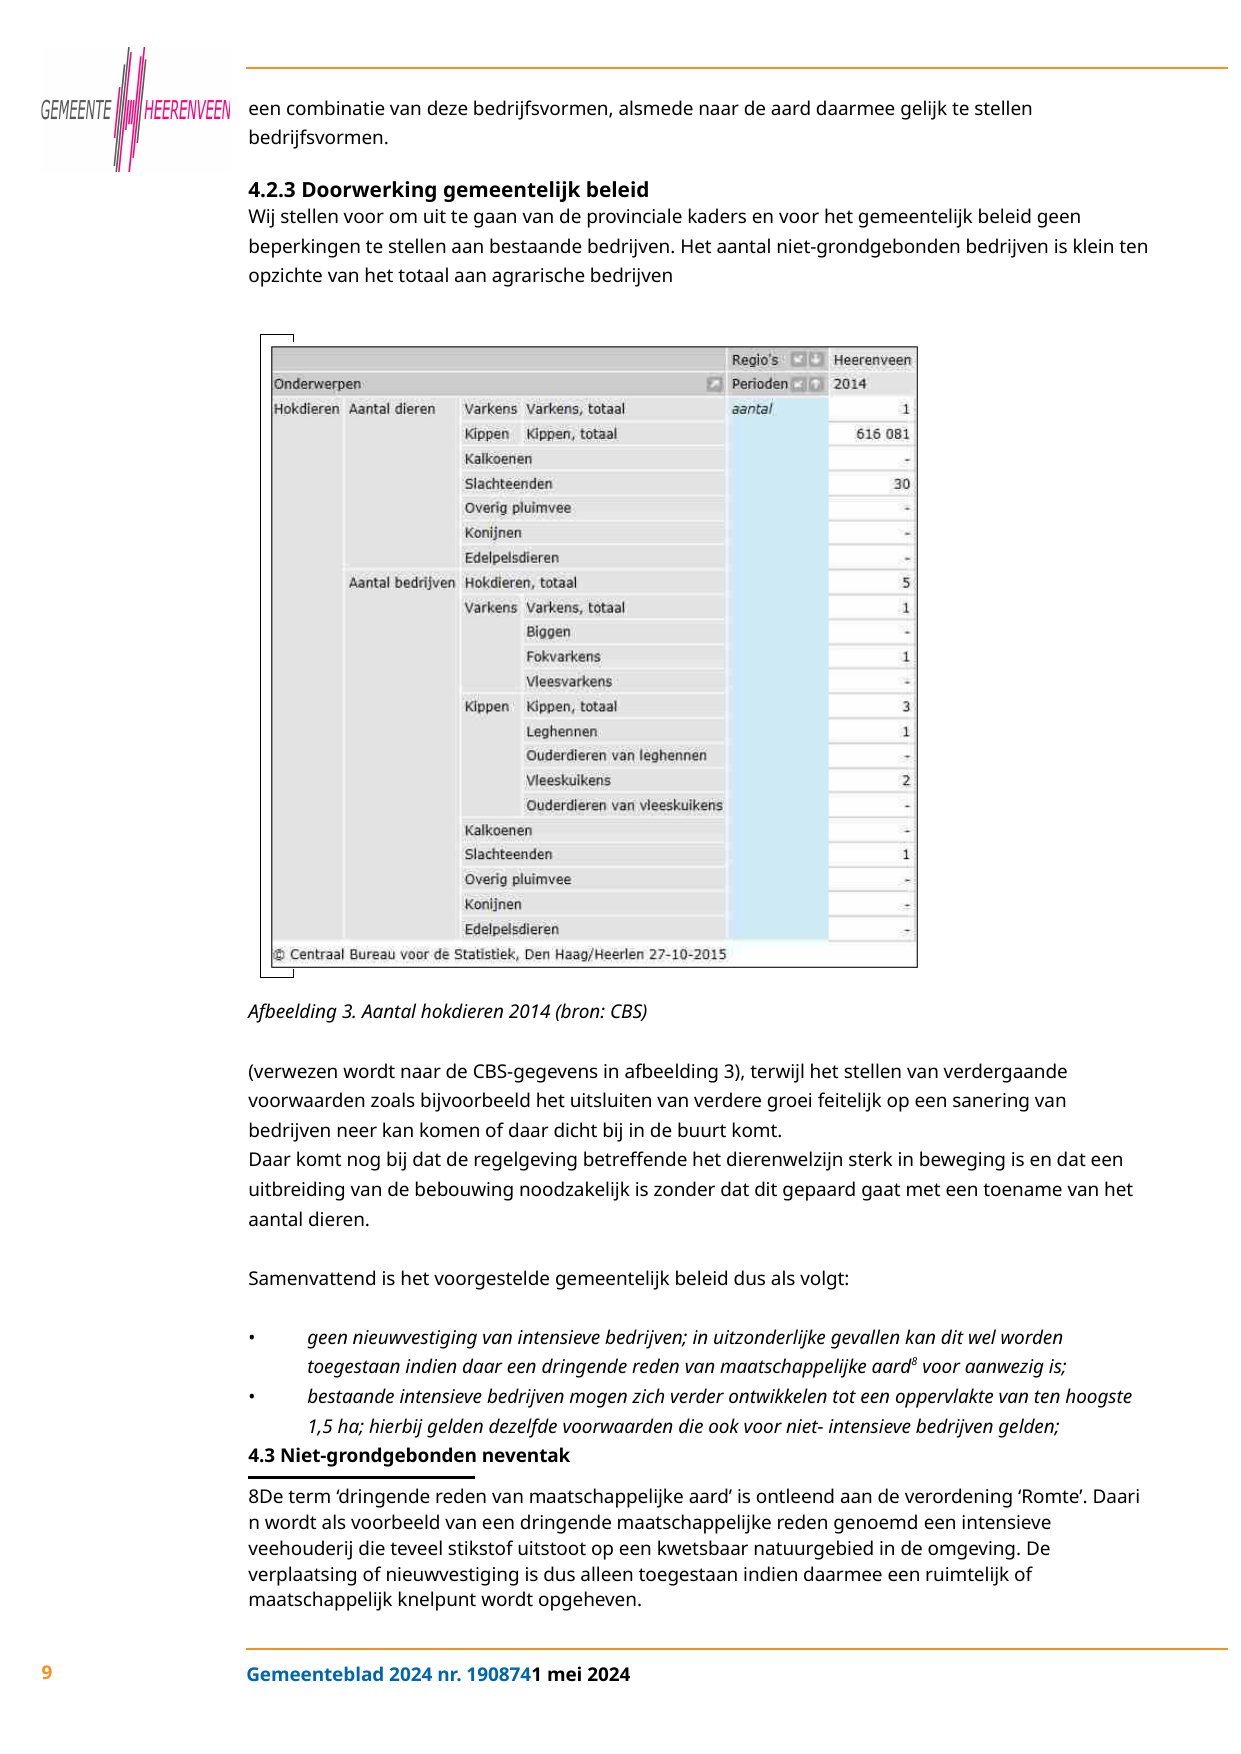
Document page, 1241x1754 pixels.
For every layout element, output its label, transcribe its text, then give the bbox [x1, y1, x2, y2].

list geen nieuwvestiging van intensieve bedrijven; in uitzonderlijke gevallen kan dit wel worden toegestaan indien daar een dringende reden van maatschappelijke aard voor aanwezig is; [248, 1324, 1152, 1379]
text Daar komt nog bij dat de regelgeving betreffende het dierenwelzijn sterk in beweging is en dat een uitbreiding van de bebouwing noodzakelijk is zonder dat dit gepaard gaat met een toename van het aantal dieren. [248, 1147, 1152, 1231]
text 4.3 Niet-grondgebonden neventak [248, 1442, 1152, 1468]
text Afbeelding 3. Aantal hokdieren 2014 (bron: CBS) [248, 999, 1152, 1024]
text Samenvattend is het voorgestelde gemeentelijk beleid dus als volgt: [248, 1265, 1152, 1291]
text een combinatie van deze bedrijfsvormen, alsmede naar de aard daarmee gelijk te stellen bedrijfsvormen. [248, 95, 1152, 150]
text 4.2.3 Doorwerking gemeentelijk beleid [248, 175, 1152, 203]
list De term ‘dringende reden van maatschappelijke aard’ is ontleend aan de verordening ‘Romte’. Daarin wordt als voorbeeld van een dringende maatschappelijke reden genoemd een intensieve veehouderij die teveel stikstof uitstoot op een kwetsbaar natuurgebied in de omgeving. De verplaatsing of nieuwvestiging is dus alleen toegestaan indien daarmee een ruimtelijk of maatschappelijk knelpunt wordt opgeheven. [248, 1483, 1152, 1612]
picture [268, 342, 919, 969]
picture [41, 47, 231, 172]
text Wij stellen voor om uit te gaan van de provinciale kaders en voor het gemeentelijk beleid geen beperkingen te stellen aan bestaande bedrijven. Het aantal niet-grondgebonden bedrijven is klein ten opzichte van het totaal aan agrarische bedrijven [248, 203, 1152, 288]
text (verwezen wordt naar de CBS-gegevens in afbeelding 3), terwijl het stellen van verdergaande voorwaarden zoals bijvoorbeeld het uitsluiten van verdere groei feitelijk op een sanering van bedrijven neer kan komen of daar dicht bij in de buurt komt. [248, 1058, 1152, 1143]
list bestaande intensieve bedrijven mogen zich verder ontwikkelen tot een oppervlakte van ten hoogste 1,5 ha; hierbij gelden dezelfde voorwaarden die ook voor niet- intensieve bedrijven gelden; [248, 1383, 1152, 1438]
